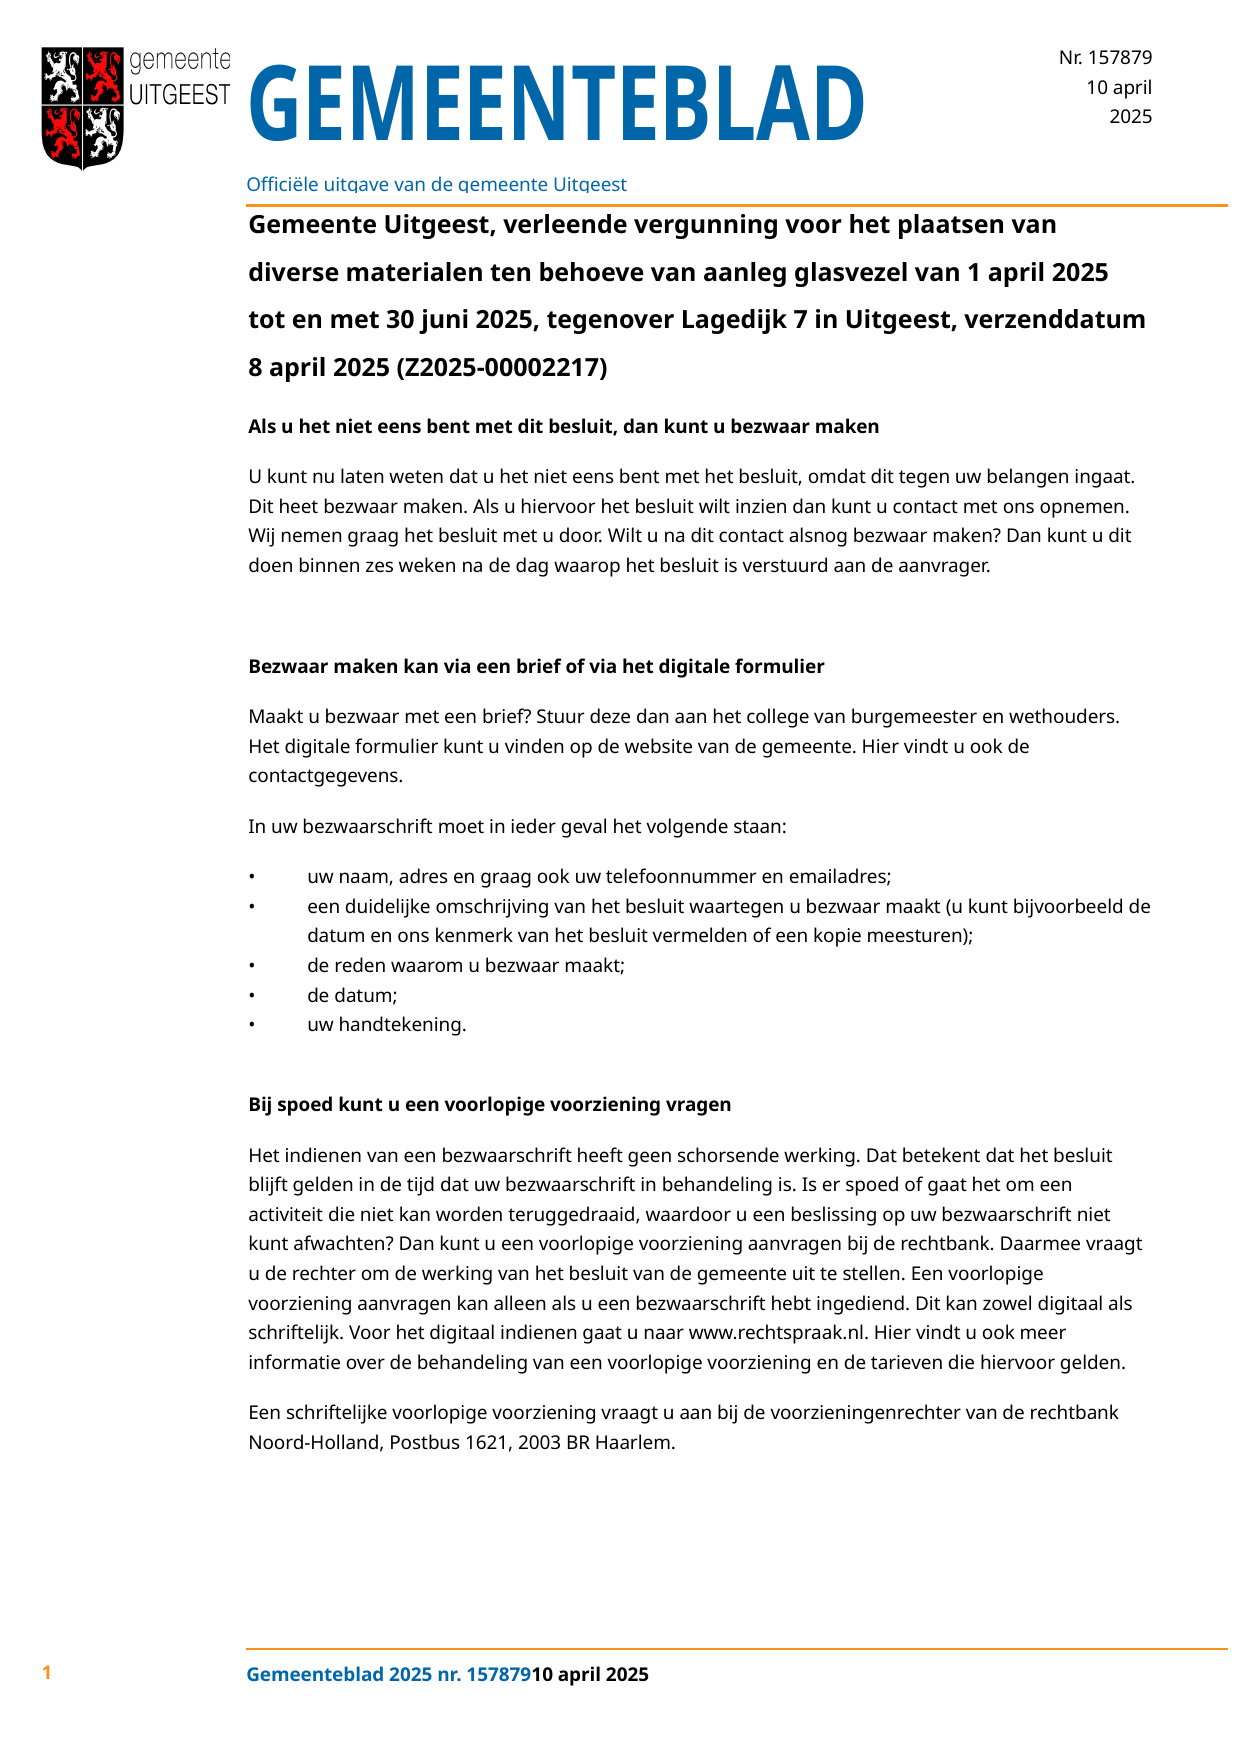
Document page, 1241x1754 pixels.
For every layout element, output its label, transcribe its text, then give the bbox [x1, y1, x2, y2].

list een duidelijke omschrijving van het besluit waartegen u bezwaar maakt (u kunt bijvoorbeeld de datum en ons kenmerk van het besluit vermelden of een kopie meesturen); [248, 893, 1152, 948]
text Maakt u bezwaar met een brief? Stuur deze dan aan het college van burgemeester en wethouders. Het digitale formulier kunt u vinden op de website van de gemeente. Hier vindt u ook de contactgegevens. [248, 703, 1152, 788]
picture [41, 47, 231, 172]
list uw handtekening. [248, 1011, 1152, 1037]
text Bij spoed kunt u een voorlopige voorziening vragen [248, 1091, 1152, 1117]
text Het indienen van een bezwaarschrift heeft geen schorsende werking. Dat betekent dat het besluit blijft gelden in de tijd dat uw bezwaarschrift in behandeling is. Is er spoed of gaat het om een activiteit die niet kan worden teruggedraaid, waardoor u een beslissing op uw bezwaarschrift niet kunt afwachten? Dan kunt u een voorlopige voorziening aanvragen bij de rechtbank. Daarmee vraagt u de rechter om de werking van het besluit van de gemeente uit te stellen. Een voorlopige voorziening aanvragen kan alleen als u een bezwaarschrift hebt ingediend. Dit kan zowel digitaal als schriftelijk. Voor het digitaal indienen gaat u naar www.rechtspraak.nl. Hier vindt u ook meer informatie over de behandeling van een voorlopige voorziening en de tarieven die hiervoor gelden. [248, 1142, 1152, 1375]
list de datum; [248, 982, 1152, 1008]
list de reden waarom u bezwaar maakt; [248, 952, 1152, 978]
text Gemeente Uitgeest, verleende vergunning voor het plaatsen van diverse materialen ten behoeve van aanleg glasvezel van 1 april 2025 tot en met 30 juni 2025, tegenover Lagedijk 7 in Uitgeest, verzenddatum 8 april 2025 (Z2025-00002217) [248, 207, 1152, 384]
text Als u het niet eens bent met dit besluit, dan kunt u bezwaar maken [248, 413, 1152, 439]
list uw naam, adres en graag ook uw telefoonnummer en emailadres; [248, 863, 1152, 889]
text U kunt nu laten weten dat u het niet eens bent met het besluit, omdat dit tegen uw belangen ingaat. Dit heet bezwaar maken. Als u hiervoor het besluit wilt inzien dan kunt u contact met ons opnemen. Wij nemen graag het besluit met u door. Wilt u na dit contact alsnog bezwaar maken? Dan kunt u dit doen binnen zes weken na de dag waarop het besluit is verstuurd aan de aanvrager. [248, 463, 1152, 578]
text Bezwaar maken kan via een brief of via het digitale formulier [248, 653, 1152, 679]
text In uw bezwaarschrift moet in ieder geval het volgende staan: [248, 813, 1152, 839]
text Een schriftelijke voorlopige voorziening vraagt u aan bij de voorzieningenrechter van de rechtbank Noord-Holland, Postbus 1621, 2003 BR Haarlem. [248, 1399, 1152, 1455]
